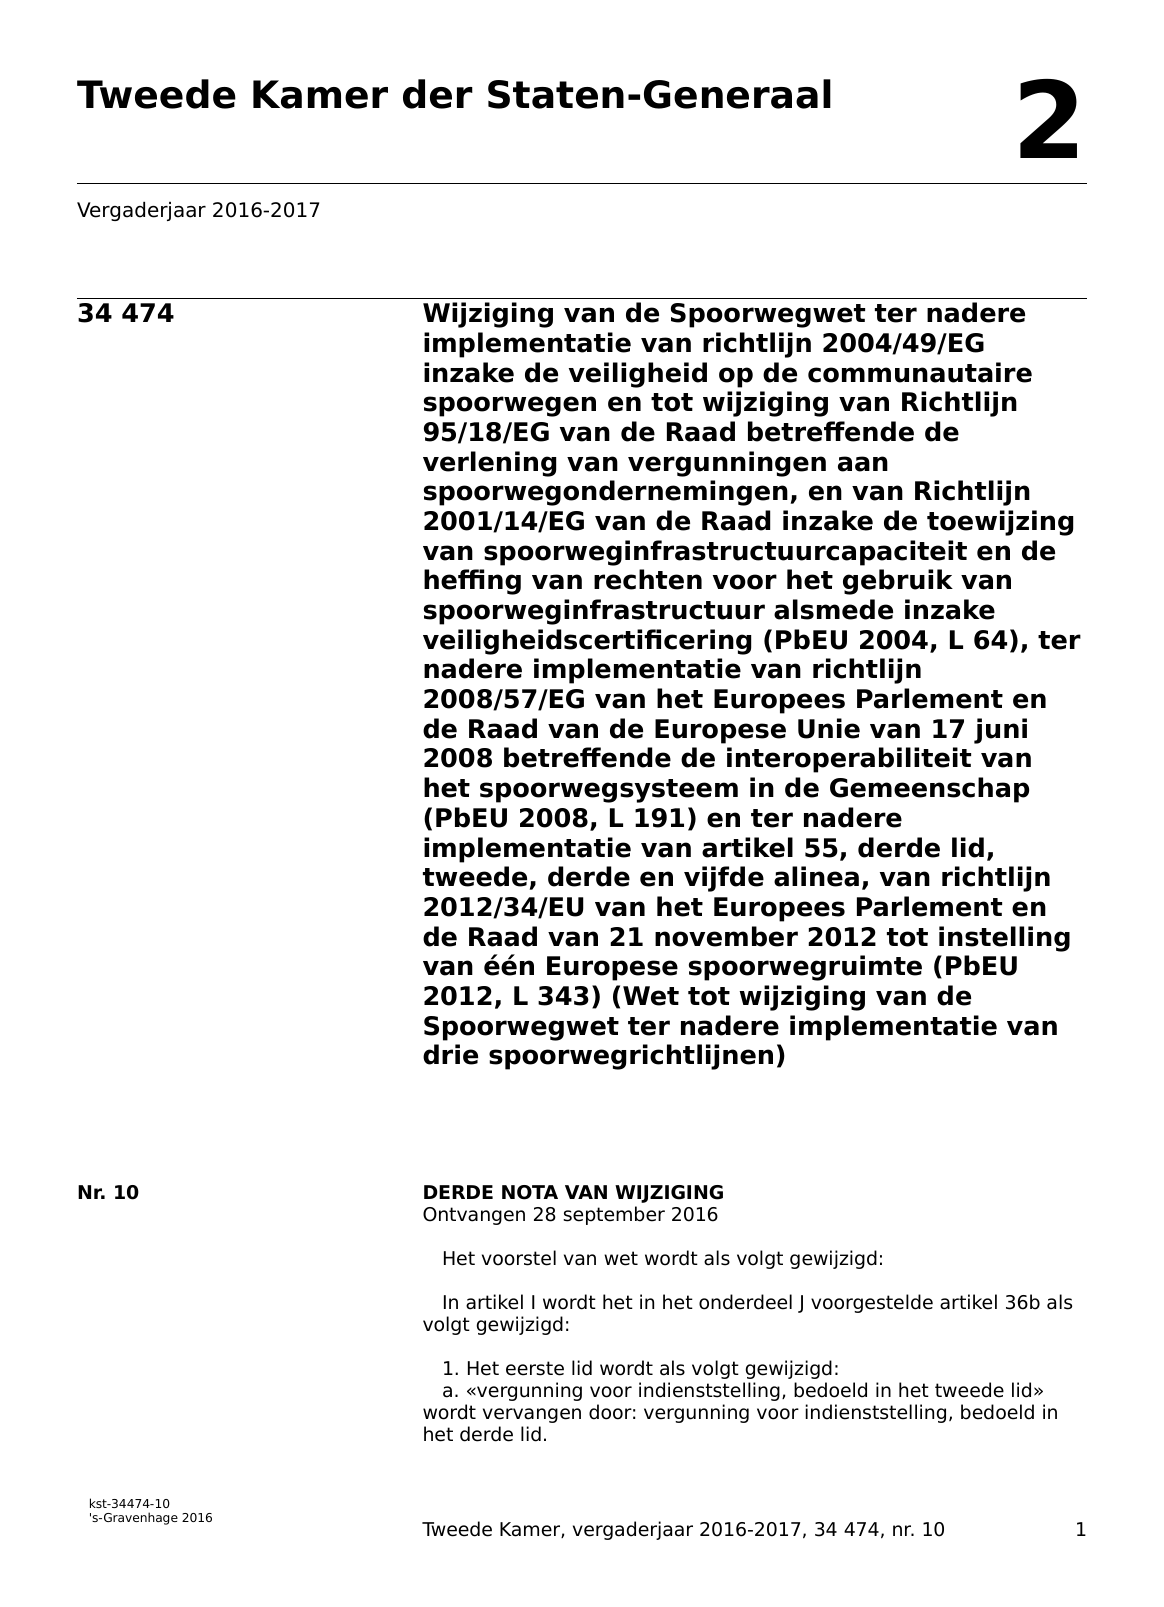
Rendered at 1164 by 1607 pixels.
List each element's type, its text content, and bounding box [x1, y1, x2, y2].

text Ontvangen 28 september 2016 [422, 1204, 1087, 1226]
text 's-Gravenhage 2016 [88, 1511, 323, 1525]
subtitle Nr. 10 DERDE NOTA VAN WIJZIGING [77, 1182, 1087, 1204]
text 1. Het eerste lid wordt als volgt gewijzigd: [422, 1358, 1087, 1380]
subtitle 34 474 Wijziging van de Spoorwegwet ter nadere implementatie van richtlijn 2004/49/EG inzake de veiligheid op de communautaire spoorwegen en tot wijziging van Richtlijn 95/18/EG van de Raad betreffende de verlening van vergunningen aan spoorwegondernemingen, en van Richtlijn 2001/14/EG van de Raad inzake de toewijzing van spoorweginfrastructuurcapaciteit en de heffing van rechten voor het gebruik van spoorweginfrastructuur alsmede inzake veiligheidscertificering (PbEU 2004, L 64), ter nadere implementatie van richtlijn 2008/57/EG van het Europees Parlement en de Raad van de Europese Unie van 17 juni 2008 betreffende de interoperabiliteit van het spoorwegsysteem in de Gemeenschap (PbEU 2008, L 191) en ter nadere implementatie van artikel 55, derde lid, tweede, derde en vijfde alinea, van richtlijn 2012/34/EU van het Europees Parlement en de Raad van 21 november 2012 tot instelling van één Europese spoorwegruimte (PbEU 2012, L 343) (Wet tot wijziging van de Spoorwegwet ter nadere implementatie van drie spoorwegrichtlijnen) [77, 299, 1087, 1071]
text In artikel I wordt het in het onderdeel J voorgestelde artikel 36b als volgt gewijzigd: [422, 1292, 1087, 1336]
text a. «vergunning voor indienststelling, bedoeld in het tweede lid» wordt vervangen door: vergunning voor indienststelling, bedoeld in het derde lid. [422, 1380, 1087, 1446]
table_header Tweede Kamer der Staten-Generaal [77, 59, 886, 183]
table_header 2 [886, 59, 1087, 183]
text Het voorstel van wet wordt als volgt gewijzigd: [422, 1248, 1087, 1270]
table_cell Vergaderjaar 2016-2017 [77, 184, 1087, 298]
text kst-34474-10 [88, 1497, 323, 1511]
